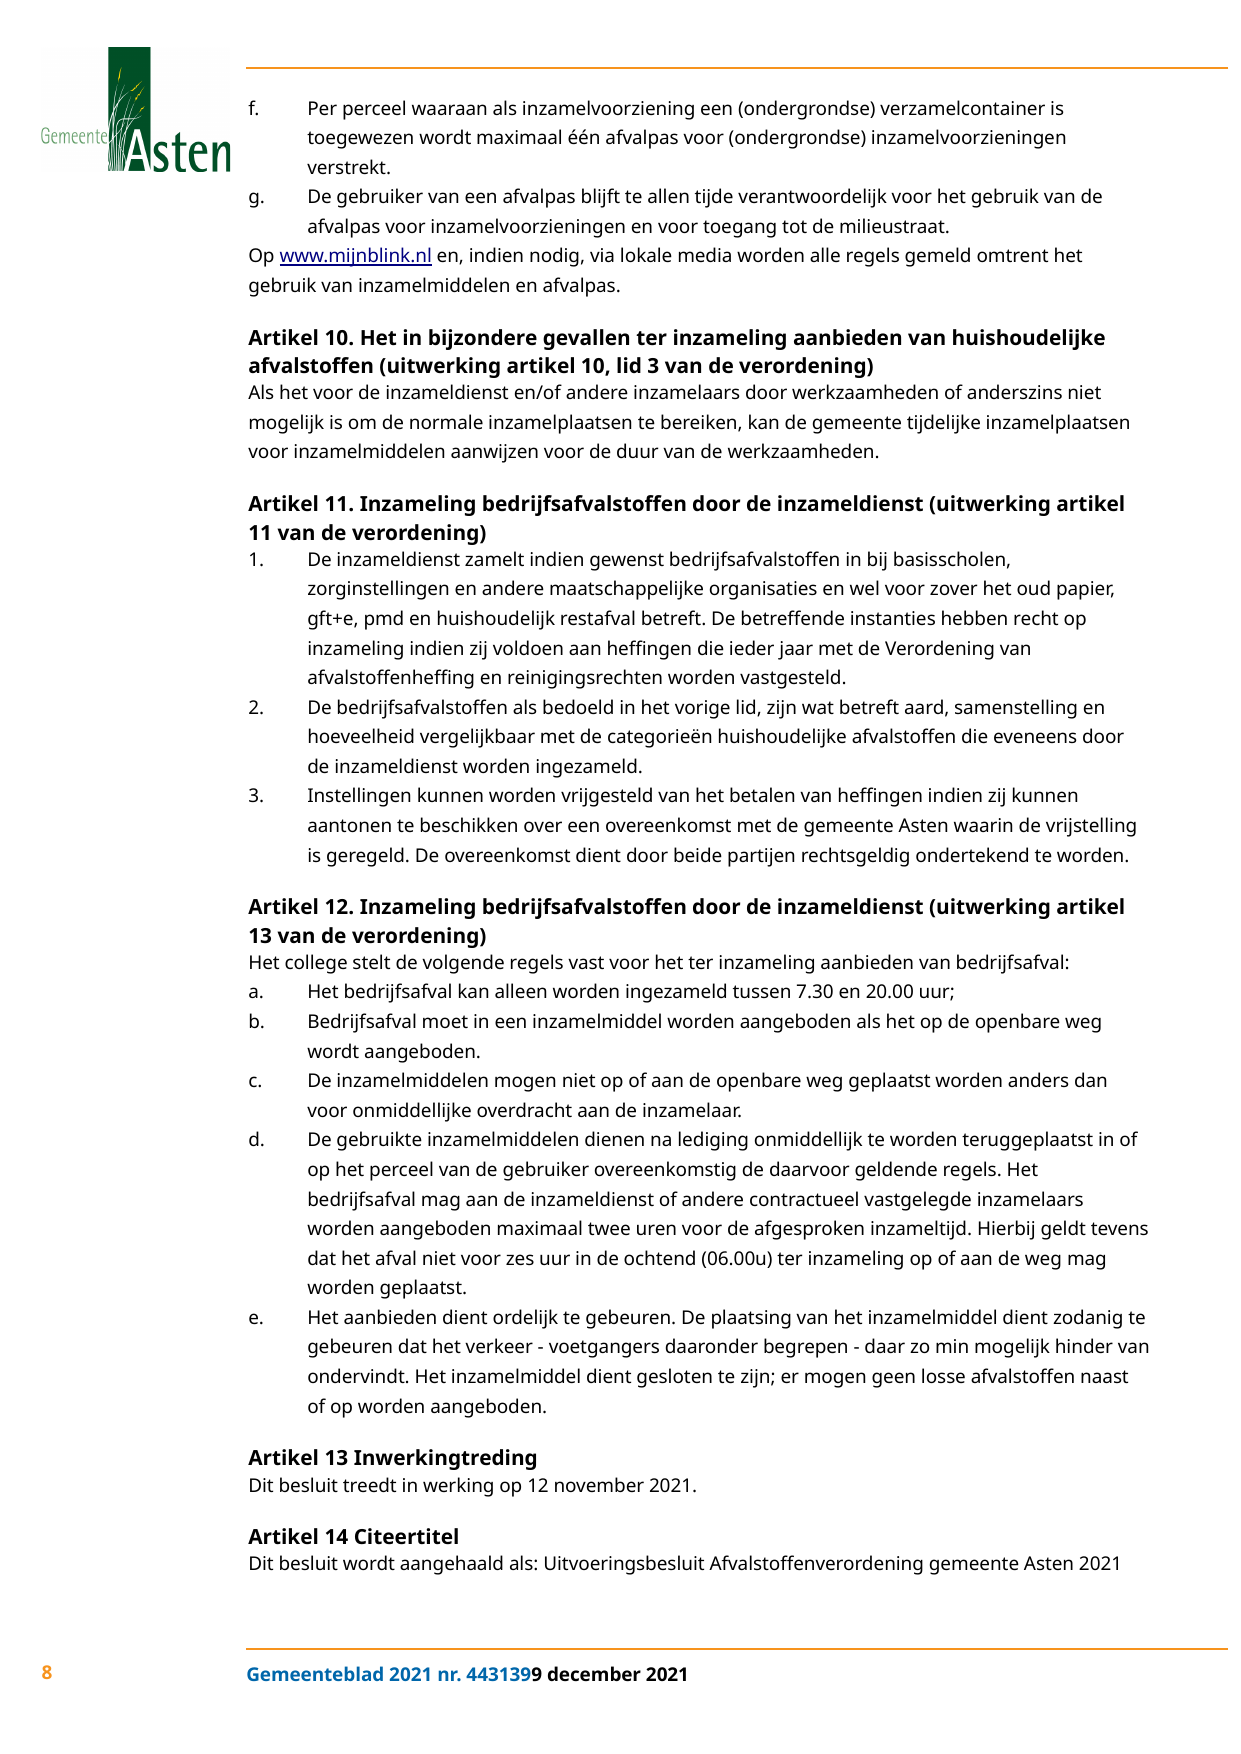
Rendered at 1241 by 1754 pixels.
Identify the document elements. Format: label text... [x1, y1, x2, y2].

text Artikel 12. Inzameling bedrijfsafvalstoffen door de inzameldienst (uitwerking artikel 13 van de verordening) [248, 892, 1152, 949]
list De inzameldienst zamelt indien gewenst bedrijfsafvalstoffen in bij basisscholen, zorginstellingen en andere maatschappelijke organisaties en wel voor zover het oud papier, gft+e, pmd en huishoudelijk restafval betreft. De betreffende instanties hebben recht op inzameling indien zij voldoen aan heffingen die ieder jaar met de Verordening van afvalstoffenheffing en reinigingsrechten worden vastgesteld. [248, 546, 1152, 690]
text Artikel 13 Inwerkingtreding [248, 1443, 1152, 1472]
list Het aanbieden dient ordelijk te gebeuren. De plaatsing van het inzamelmiddel dient zodanig te gebeuren dat het verkeer - voetgangers daaronder begrepen - daar zo min mogelijk hinder van ondervindt. Het inzamelmiddel dient gesloten te zijn; er mogen geen losse afvalstoffen naast of op worden aangeboden. [248, 1304, 1152, 1419]
text Het college stelt de volgende regels vast voor het ter inzameling aanbieden van bedrijfsafval: [248, 949, 1152, 975]
list De inzamelmiddelen mogen niet op of aan de openbare weg geplaatst worden anders dan voor onmiddellijke overdracht aan de inzamelaar. [248, 1067, 1152, 1123]
text Dit besluit treedt in werking op 12 november 2021. [248, 1472, 1152, 1497]
text Op www.mijnblink.nl en, indien nodig, via lokale media worden alle regels gemeld omtrent het gebruik van inzamelmiddelen en afvalpas. [248, 243, 1152, 298]
picture [41, 47, 231, 172]
text Als het voor de inzameldienst en/of andere inzamelaars door werkzaamheden of anderszins niet mogelijk is om de normale inzamelplaatsen te bereiken, kan de gemeente tijdelijke inzamelplaatsen voor inzamelmiddelen aanwijzen voor de duur van de werkzaamheden. [248, 379, 1152, 464]
list Per perceel waaraan als inzamelvoorziening een (ondergrondse) verzamelcontainer is toegewezen wordt maximaal één afvalpas voor (ondergrondse) inzamelvoorzieningen verstrekt. [248, 95, 1152, 180]
list De gebruikte inzamelmiddelen dienen na lediging onmiddellijk te worden teruggeplaatst in of op het perceel van de gebruiker overeenkomstig de daarvoor geldende regels. Het bedrijfsafval mag aan de inzameldienst of andere contractueel vastgelegde inzamelaars worden aangeboden maximaal twee uren voor de afgesproken inzameltijd. Hierbij geldt tevens dat het afval niet voor zes uur in de ochtend (06.00u) ter inzameling op of aan de weg mag worden geplaatst. [248, 1127, 1152, 1300]
text Dit besluit wordt aangehaald als: Uitvoeringsbesluit Afvalstoffenverordening gemeente Asten 2021 [248, 1551, 1152, 1576]
list Bedrijfsafval moet in een inzamelmiddel worden aangeboden als het op de openbare weg wordt aangeboden. [248, 1008, 1152, 1064]
text Artikel 10. Het in bijzondere gevallen ter inzameling aanbieden van huishoudelijke afvalstoffen (uitwerking artikel 10, lid 3 van de verordening) [248, 323, 1152, 379]
list De bedrijfsafvalstoffen als bedoeld in het vorige lid, zijn wat betreft aard, samenstelling en hoeveelheid vergelijkbaar met de categorieën huishoudelijke afvalstoffen die eveneens door de inzameldienst worden ingezameld. [248, 694, 1152, 779]
text Artikel 11. Inzameling bedrijfsafvalstoffen door de inzameldienst (uitwerking artikel 11 van de verordening) [248, 489, 1152, 546]
list De gebruiker van een afvalpas blijft te allen tijde verantwoordelijk voor het gebruik van de afvalpas voor inzamelvoorzieningen en voor toegang tot de milieustraat. [248, 183, 1152, 239]
list Het bedrijfsafval kan alleen worden ingezameld tussen 7.30 en 20.00 uur; [248, 979, 1152, 1004]
list Instellingen kunnen worden vrijgesteld van het betalen van heffingen indien zij kunnen aantonen te beschikken over een overeenkomst met de gemeente Asten waarin de vrijstelling is geregeld. De overeenkomst dient door beide partijen rechtsgeldig ondertekend te worden. [248, 783, 1152, 868]
text Artikel 14 Citeertitel [248, 1522, 1152, 1551]
